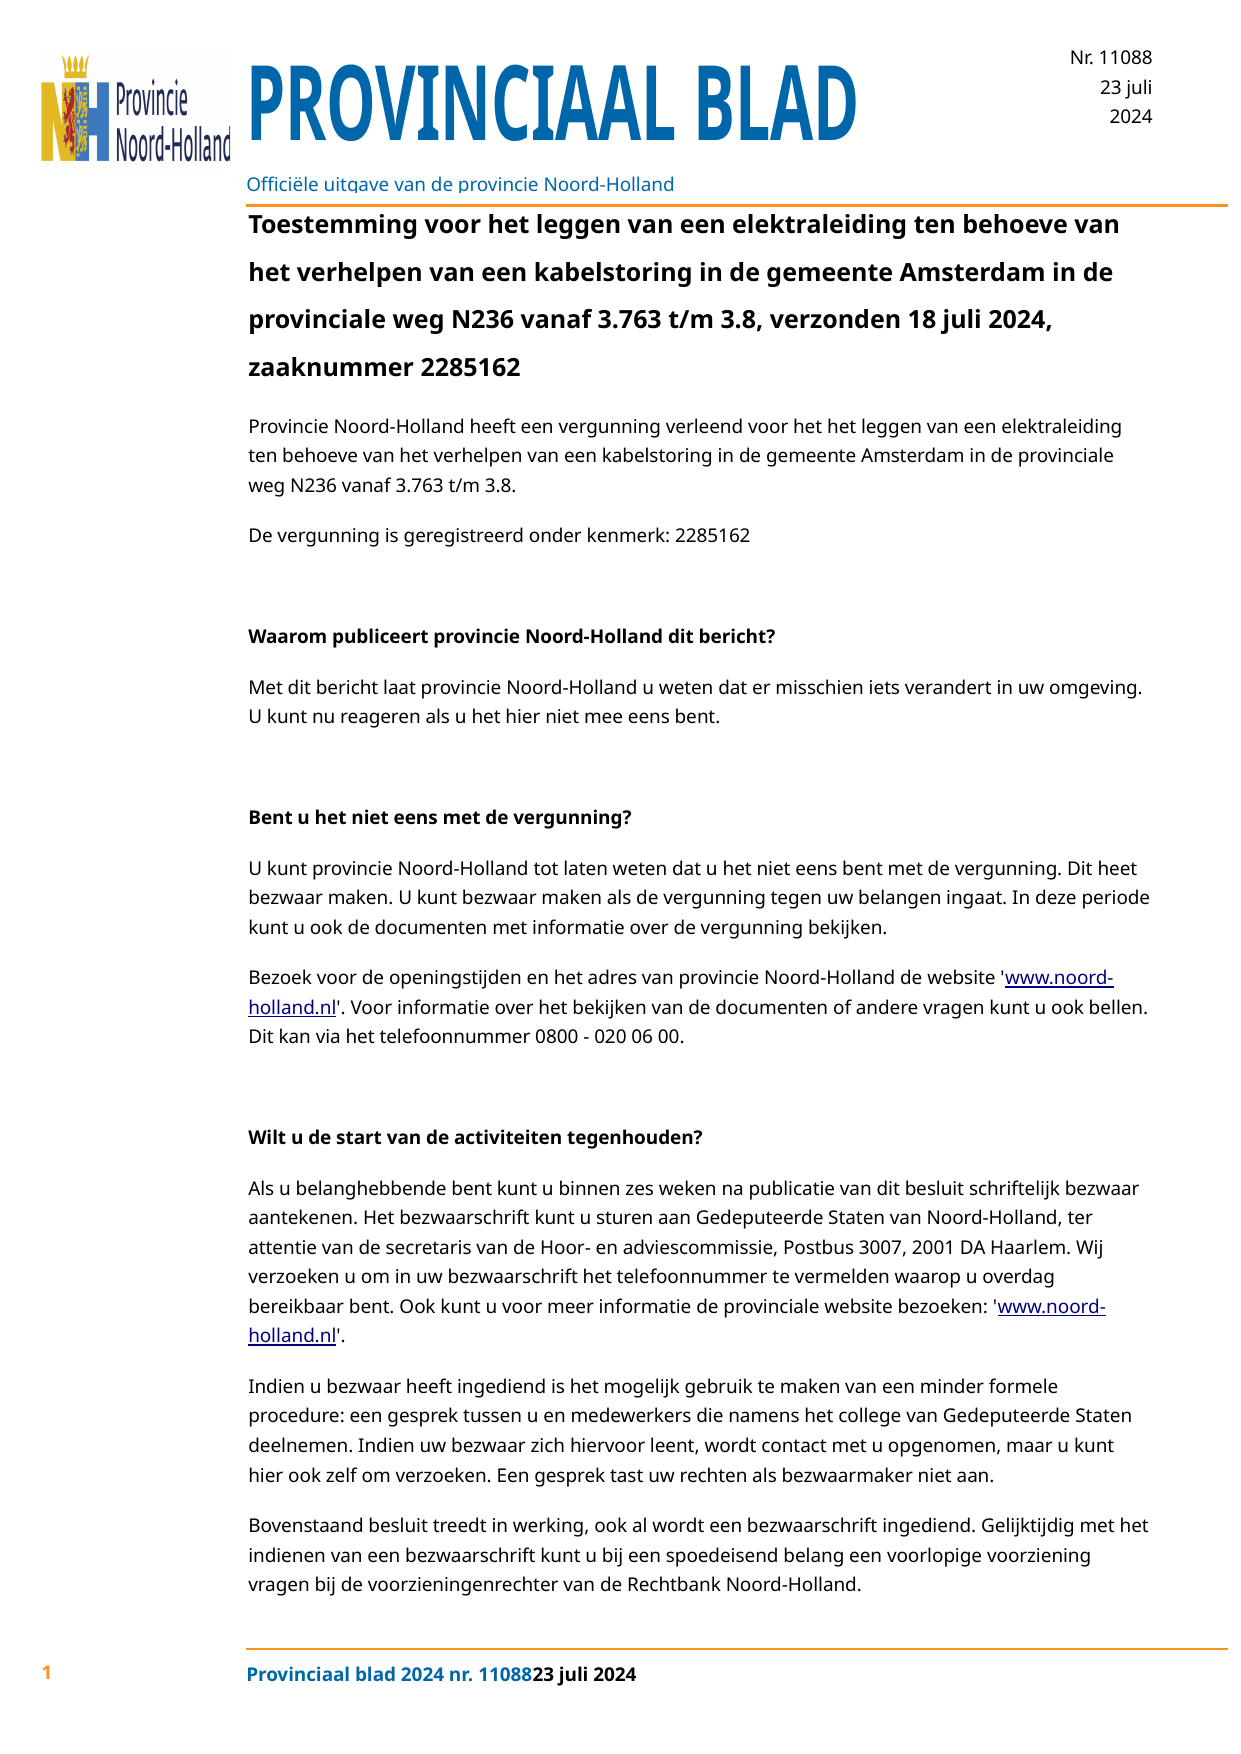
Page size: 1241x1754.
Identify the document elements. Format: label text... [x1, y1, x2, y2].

text U kunt provincie Noord-Holland tot laten weten dat u het niet eens bent met de vergunning. Dit heet bezwaar maken. U kunt bezwaar maken als de vergunning tegen uw belangen ingaat. In deze periode kunt u ook de documenten met informatie over de vergunning bekijken. [248, 855, 1152, 940]
text Indien u bezwaar heeft ingediend is het mogelijk gebruik te maken van een minder formele procedure: een gesprek tussen u en medewerkers die namens het college van Gedeputeerde Staten deelnemen. Indien uw bezwaar zich hiervoor leent, wordt contact met u opgenomen, maar u kunt hier ook zelf om verzoeken. Een gesprek tast uw rechten als bezwaarmaker niet aan. [248, 1373, 1152, 1488]
text Wilt u de start van de activiteiten tegenhouden? [248, 1124, 1152, 1150]
text Bovenstaand besluit treedt in werking, ook al wordt een bezwaarschrift ingediend. Gelijktijdig met het indienen van een bezwaarschrift kunt u bij een spoedeisend belang een voorlopige voorziening vragen bij de voorzieningenrechter van de Rechtbank Noord-Holland. [248, 1512, 1152, 1597]
text Bezoek voor de openingstijden en het adres van provincie Noord-Holland de website 'www.noord-holland.nl'. Voor informatie over het bekijken van de documenten of andere vragen kunt u ook bellen. Dit kan via het telefoonnummer 0800 - 020 06 00. [248, 964, 1152, 1049]
text Provincie Noord-Holland heeft een vergunning verleend voor het het leggen van een elektraleiding ten behoeve van het verhelpen van een kabelstoring in de gemeente Amsterdam in de provinciale weg N236 vanaf 3.763 t/m 3.8. [248, 413, 1152, 498]
text Bent u het niet eens met de vergunning? [248, 804, 1152, 830]
text De vergunning is geregistreerd onder kenmerk: 2285162 [248, 523, 1152, 548]
picture [41, 47, 231, 172]
text Toestemming voor het leggen van een elektraleiding ten behoeve van het verhelpen van een kabelstoring in de gemeente Amsterdam in de provinciale weg N236 vanaf 3.763 t/m 3.8, verzonden 18 juli 2024, zaaknummer 2285162 [248, 207, 1152, 384]
text Waarom publiceert provincie Noord-Holland dit bericht? [248, 623, 1152, 649]
text Als u belanghebbende bent kunt u binnen zes weken na publicatie van dit besluit schriftelijk bezwaar aantekenen. Het bezwaarschrift kunt u sturen aan Gedeputeerde Staten van Noord-Holland, ter attentie van de secretaris van de Hoor- en adviescommissie, Postbus 3007, 2001 DA Haarlem. Wij verzoeken u om in uw bezwaarschrift het telefoonnummer te vermelden waarop u overdag bereikbaar bent. Ook kunt u voor meer informatie de provinciale website bezoeken: 'www.noord-holland.nl'. [248, 1175, 1152, 1348]
text Met dit bericht laat provincie Noord-Holland u weten dat er misschien iets verandert in uw omgeving. U kunt nu reageren als u het hier niet mee eens bent. [248, 674, 1152, 729]
